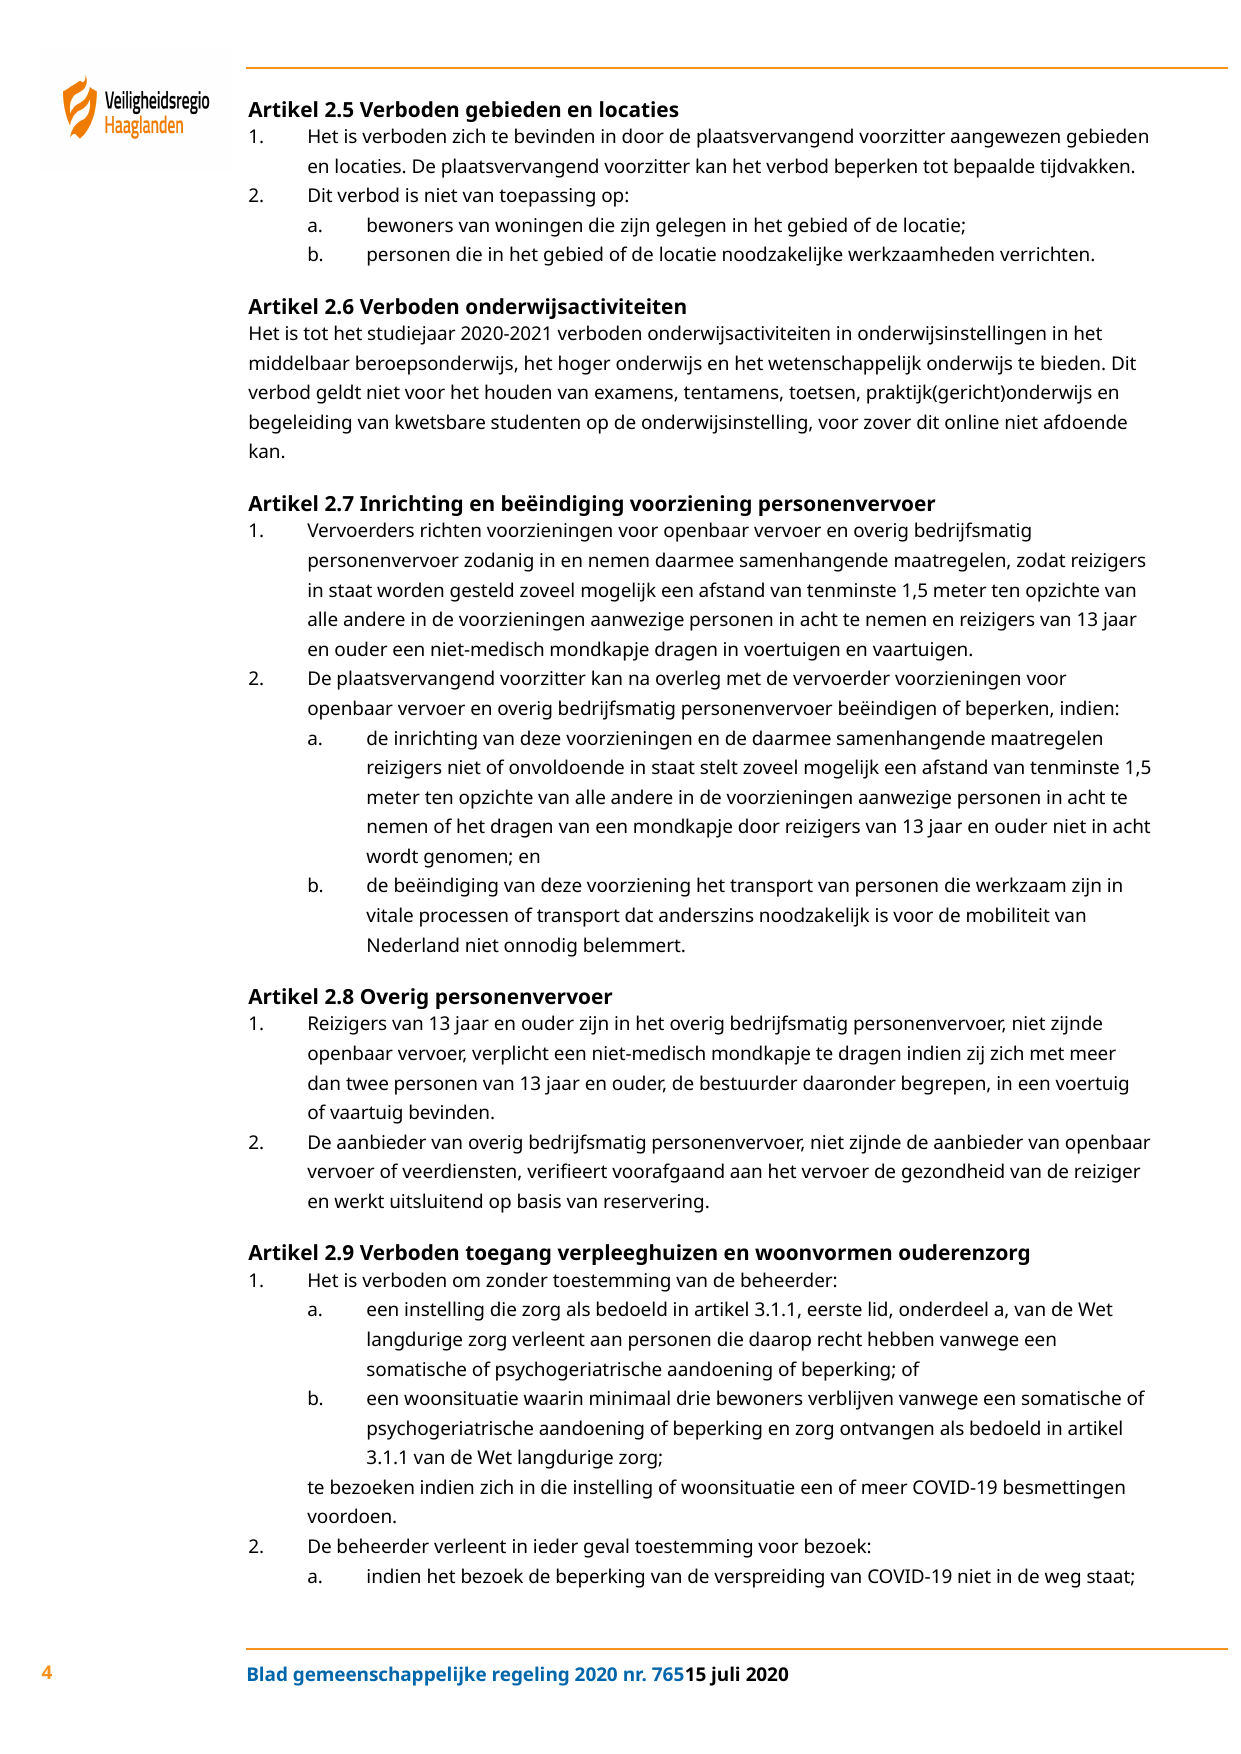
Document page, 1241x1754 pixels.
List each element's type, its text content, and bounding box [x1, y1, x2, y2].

list indien het bezoek de beperking van de verspreiding van COVID-19 niet in de weg staat; [307, 1563, 1152, 1588]
text Artikel 2.7 Inrichting en beëindiging voorziening personenvervoer [248, 489, 1152, 518]
picture [41, 47, 231, 172]
list te bezoeken indien zich in die instelling of woonsituatie een of meer COVID-19 besmettingen voordoen. [248, 1474, 1152, 1529]
text Artikel 2.5 Verboden gebieden en locaties [248, 95, 1152, 123]
list een woonsituatie waarin minimaal drie bewoners verblijven vanwege een somatische of psychogeriatrische aandoening of beperking en zorg ontvangen als bedoeld in artikel 3.1.1 van de Wet langdurige zorg; [307, 1385, 1152, 1470]
text Artikel 2.9 Verboden toegang verpleeghuizen en woonvormen ouderenzorg [248, 1238, 1152, 1267]
list De aanbieder van overig bedrijfsmatig personenvervoer, niet zijnde de aanbieder van openbaar vervoer of veerdiensten, verifieert voorafgaand aan het vervoer de gezondheid van de reiziger en werkt uitsluitend op basis van reservering. [248, 1129, 1152, 1214]
list De plaatsvervangend voorzitter kan na overleg met de vervoerder voorzieningen voor openbaar vervoer en overig bedrijfsmatig personenvervoer beëindigen of beperken, indien: [248, 666, 1152, 721]
list de beëindiging van deze voorziening het transport van personen die werkzaam zijn in vitale processen of transport dat anderszins noodzakelijk is voor de mobiliteit van Nederland niet onnodig belemmert. [307, 873, 1152, 957]
text Artikel 2.8 Overig personenvervoer [248, 982, 1152, 1011]
list Vervoerders richten voorzieningen voor openbaar vervoer en overig bedrijfsmatig personenvervoer zodanig in en nemen daarmee samenhangende maatregelen, zodat reizigers in staat worden gesteld zoveel mogelijk een afstand van tenminste 1,5 meter ten opzichte van alle andere in de voorzieningen aanwezige personen in acht te nemen en reizigers van 13 jaar en ouder een niet-medisch mondkapje dragen in voertuigen en vaartuigen. [248, 518, 1152, 662]
list personen die in het gebied of de locatie noodzakelijke werkzaamheden verrichten. [307, 242, 1152, 267]
list een instelling die zorg als bedoeld in artikel 3.1.1, eerste lid, onderdeel a, van de Wet langdurige zorg verleent aan personen die daarop recht hebben vanwege een somatische of psychogeriatrische aandoening of beperking; of [307, 1297, 1152, 1381]
list De beheerder verleent in ieder geval toestemming voor bezoek: [248, 1533, 1152, 1559]
list bewoners van woningen die zijn gelegen in het gebied of de locatie; [307, 212, 1152, 238]
list de inrichting van deze voorzieningen en de daarmee samenhangende maatregelen reizigers niet of onvoldoende in staat stelt zoveel mogelijk een afstand van tenminste 1,5 meter ten opzichte van alle andere in de voorzieningen aanwezige personen in acht te nemen of het dragen van een mondkapje door reizigers van 13 jaar en ouder niet in acht wordt genomen; en [307, 725, 1152, 869]
list Het is verboden om zonder toestemming van de beheerder: [248, 1267, 1152, 1293]
list Dit verbod is niet van toepassing op: [248, 182, 1152, 208]
list Reizigers van 13 jaar en ouder zijn in het overig bedrijfsmatig personenvervoer, niet zijnde openbaar vervoer, verplicht een niet-medisch mondkapje te dragen indien zij zich met meer dan twee personen van 13 jaar en ouder, de bestuurder daaronder begrepen, in een voertuig of vaartuig bevinden. [248, 1011, 1152, 1125]
text Het is tot het studiejaar 2020-2021 verboden onderwijsactiviteiten in onderwijsinstellingen in het middelbaar beroepsonderwijs, het hoger onderwijs en het wetenschappelijk onderwijs te bieden. Dit verbod geldt niet voor het houden van examens, tentamens, toetsen, praktijk(gericht)onderwijs en begeleiding van kwetsbare studenten op de onderwijsinstelling, voor zover dit online niet afdoende kan. [248, 320, 1152, 464]
text Artikel 2.6 Verboden onderwijsactiviteiten [248, 292, 1152, 320]
list Het is verboden zich te bevinden in door de plaatsvervangend voorzitter aangewezen gebieden en locaties. De plaatsvervangend voorzitter kan het verbod beperken tot bepaalde tijdvakken. [248, 123, 1152, 178]
